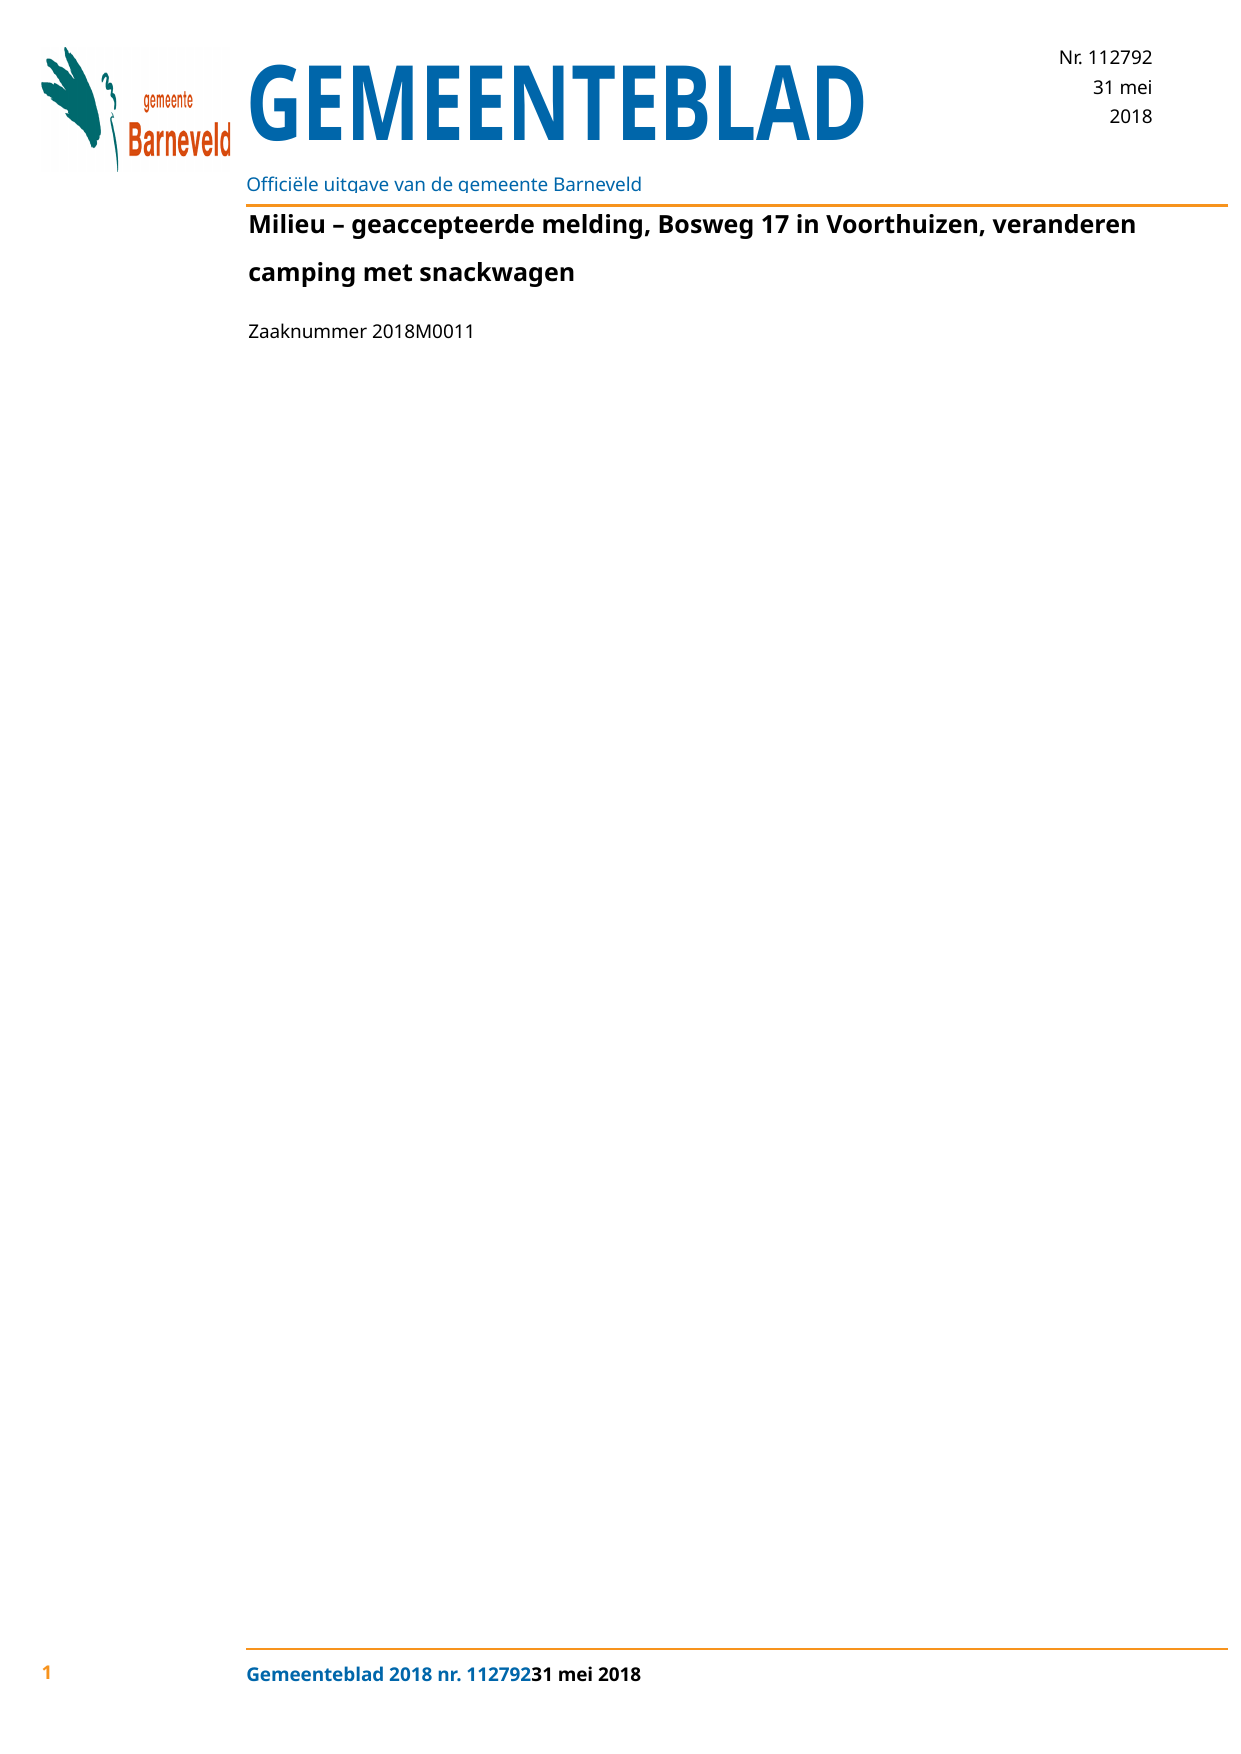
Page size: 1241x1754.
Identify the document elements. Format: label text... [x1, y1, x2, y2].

picture [41, 47, 231, 172]
text Zaaknummer 2018M0011 [248, 318, 1152, 344]
text Milieu – geaccepteerde melding, Bosweg 17 in Voorthuizen, veranderen camping met snackwagen [248, 207, 1152, 288]
